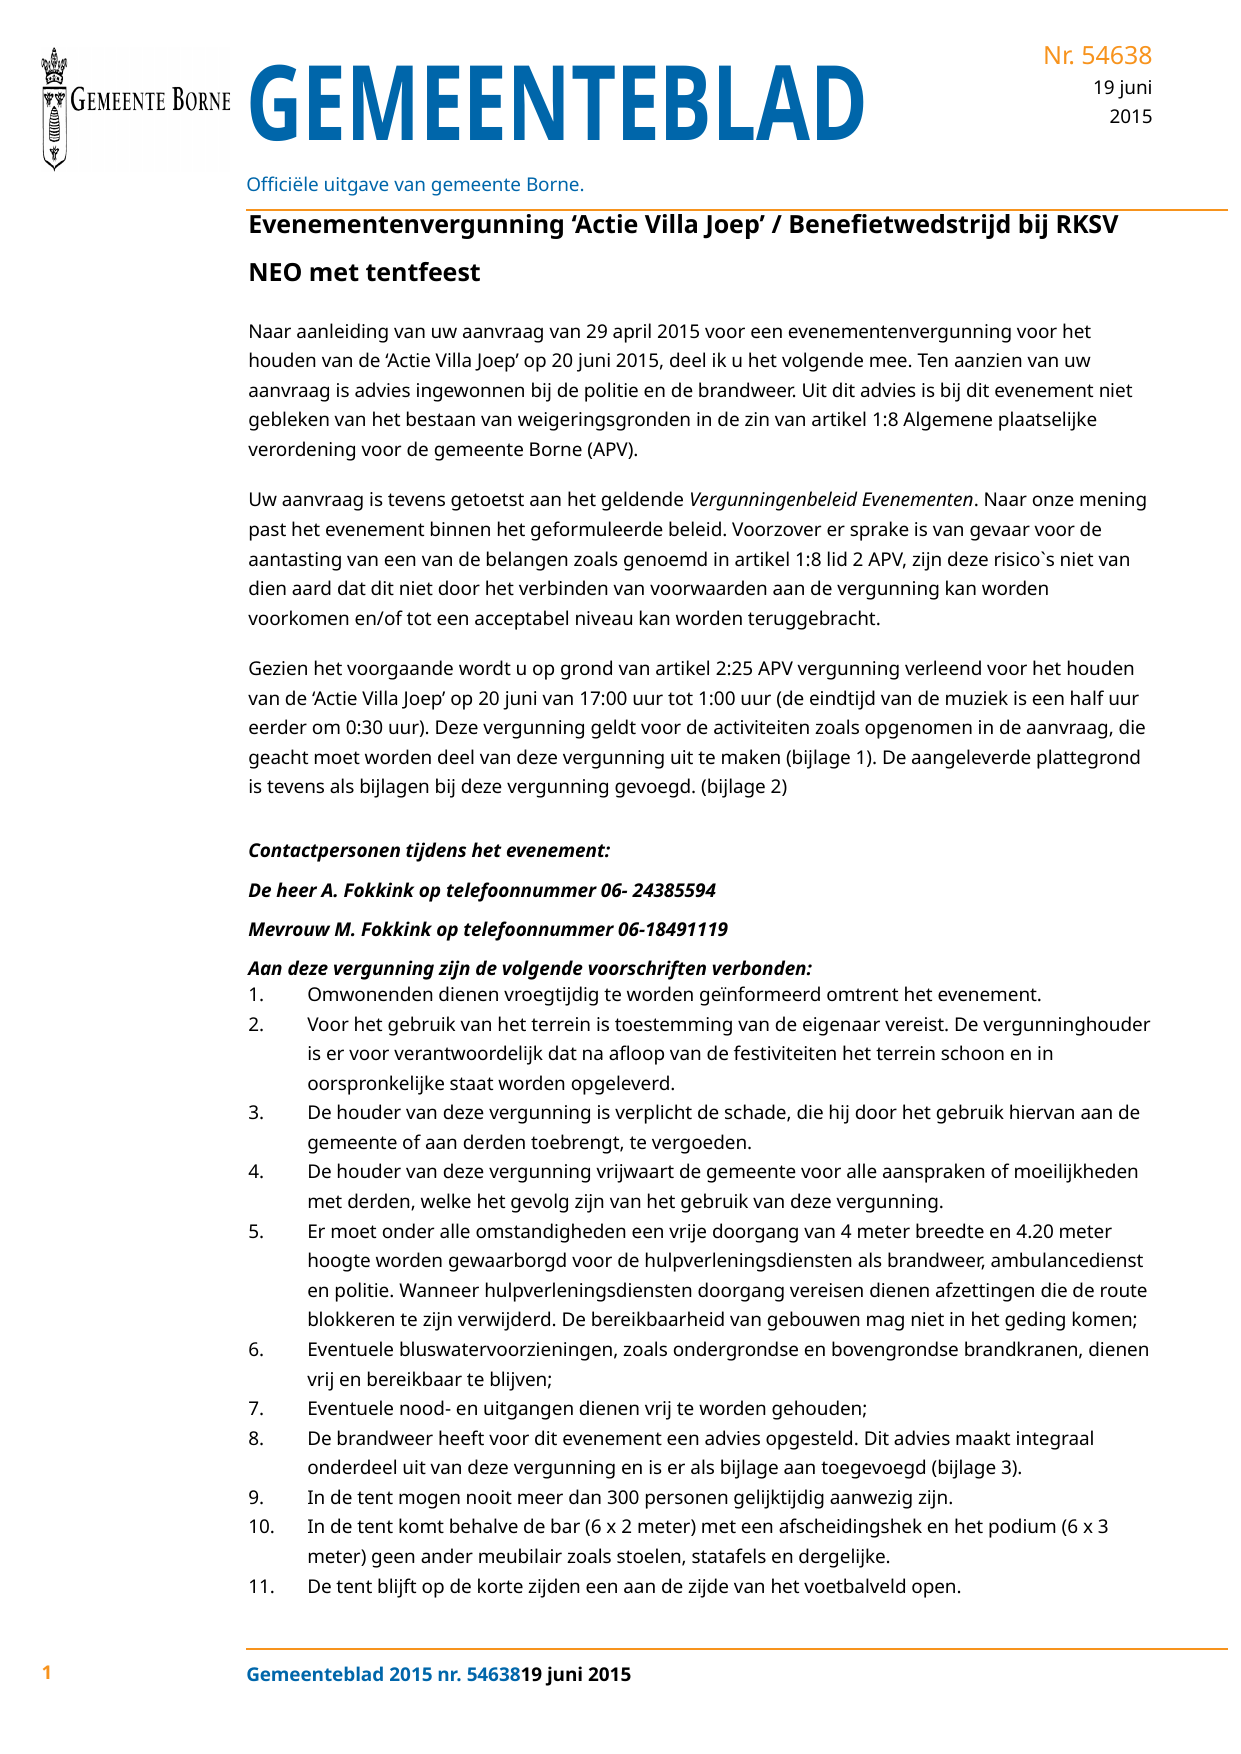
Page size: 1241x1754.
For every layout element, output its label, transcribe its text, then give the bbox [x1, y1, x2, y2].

picture [41, 47, 231, 172]
text Aan deze vergunning zijn de volgende voorschriften verbonden: [248, 956, 1152, 981]
list De tent blijft op de korte zijden een aan de zijde van het voetbalveld open. [248, 1573, 1152, 1599]
list De houder van deze vergunning is verplicht de schade, die hij door het gebruik hiervan aan de gemeente of aan derden toebrengt, te vergoeden. [248, 1099, 1152, 1155]
list Voor het gebruik van het terrein is toestemming van de eigenaar vereist. De vergunninghouder is er voor verantwoordelijk dat na afloop van de festiviteiten het terrein schoon en in oorspronkelijke staat worden opgeleverd. [248, 1011, 1152, 1096]
text Mevrouw M. Fokkink op telefoonnummer 06-18491119 [248, 916, 1152, 942]
text Contactpersonen tijdens het evenement: [248, 838, 1152, 863]
text Evenementenvergunning ‘Actie Villa Joep’ / Benefietwedstrijd bij RKSV NEO met tentfeest [248, 211, 1152, 288]
text Uw aanvraag is tevens getoetst aan het geldende Vergunningenbeleid Evenementen. Naar onze mening past het evenement binnen het geformuleerde beleid. Voorzover er sprake is van gevaar voor de aantasting van een van de belangen zoals genoemd in artikel 1:8 lid 2 APV, zijn deze risico`s niet van dien aard dat dit niet door het verbinden van voorwaarden aan de vergunning kan worden voorkomen en/of tot een acceptabel niveau kan worden teruggebracht. [248, 487, 1152, 631]
list De houder van deze vergunning vrijwaart de gemeente voor alle aanspraken of moeilijkheden met derden, welke het gevolg zijn van het gebruik van deze vergunning. [248, 1159, 1152, 1214]
list Eventuele bluswatervoorzieningen, zoals ondergrondse en bovengrondse brandkranen, dienen vrij en bereikbaar te blijven; [248, 1336, 1152, 1392]
list De brandweer heeft voor dit evenement een advies opgesteld. Dit advies maakt integraal onderdeel uit van deze vergunning en is er als bijlage aan toegevoegd (bijlage 3). [248, 1425, 1152, 1480]
list Er moet onder alle omstandigheden een vrije doorgang van 4 meter breedte en 4.20 meter hoogte worden gewaarborgd voor de hulpverleningsdiensten als brandweer, ambulancedienst en politie. Wanneer hulpverleningsdiensten doorgang vereisen dienen afzettingen die de route blokkeren te zijn verwijderd. De bereikbaarheid van gebouwen mag niet in het geding komen; [248, 1218, 1152, 1332]
text Naar aanleiding van uw aanvraag van 29 april 2015 voor een evenementenvergunning voor het houden van de ‘Actie Villa Joep’ op 20 juni 2015, deel ik u het volgende mee. Ten aanzien van uw aanvraag is advies ingewonnen bij de politie en de brandweer. Uit dit advies is bij dit evenement niet gebleken van het bestaan van weigeringsgronden in de zin van artikel 1:8 Algemene plaatselijke verordening voor de gemeente Borne (APV). [248, 318, 1152, 462]
list In de tent mogen nooit meer dan 300 personen gelijktijdig aanwezig zijn. [248, 1484, 1152, 1510]
text De heer A. Fokkink op telefoonnummer 06- 24385594 [248, 877, 1152, 903]
list Eventuele nood- en uitgangen dienen vrij te worden gehouden; [248, 1395, 1152, 1421]
list In de tent komt behalve de bar (6 x 2 meter) met een afscheidingshek en het podium (6 x 3 meter) geen ander meubilair zoals stoelen, statafels en dergelijke. [248, 1514, 1152, 1569]
text Gezien het voorgaande wordt u op grond van artikel 2:25 APV vergunning verleend voor het houden van de ‘Actie Villa Joep’ op 20 juni van 17:00 uur tot 1:00 uur (de eindtijd van de muziek is een half uur eerder om 0:30 uur). Deze vergunning geldt voor de activiteiten zoals opgenomen in de aanvraag, die geacht moet worden deel van deze vergunning uit te maken (bijlage 1). De aangeleverde plattegrond is tevens als bijlagen bij deze vergunning gevoegd. (bijlage 2) [248, 655, 1152, 799]
list Omwonenden dienen vroegtijdig te worden geïnformeerd omtrent het evenement. [248, 981, 1152, 1007]
